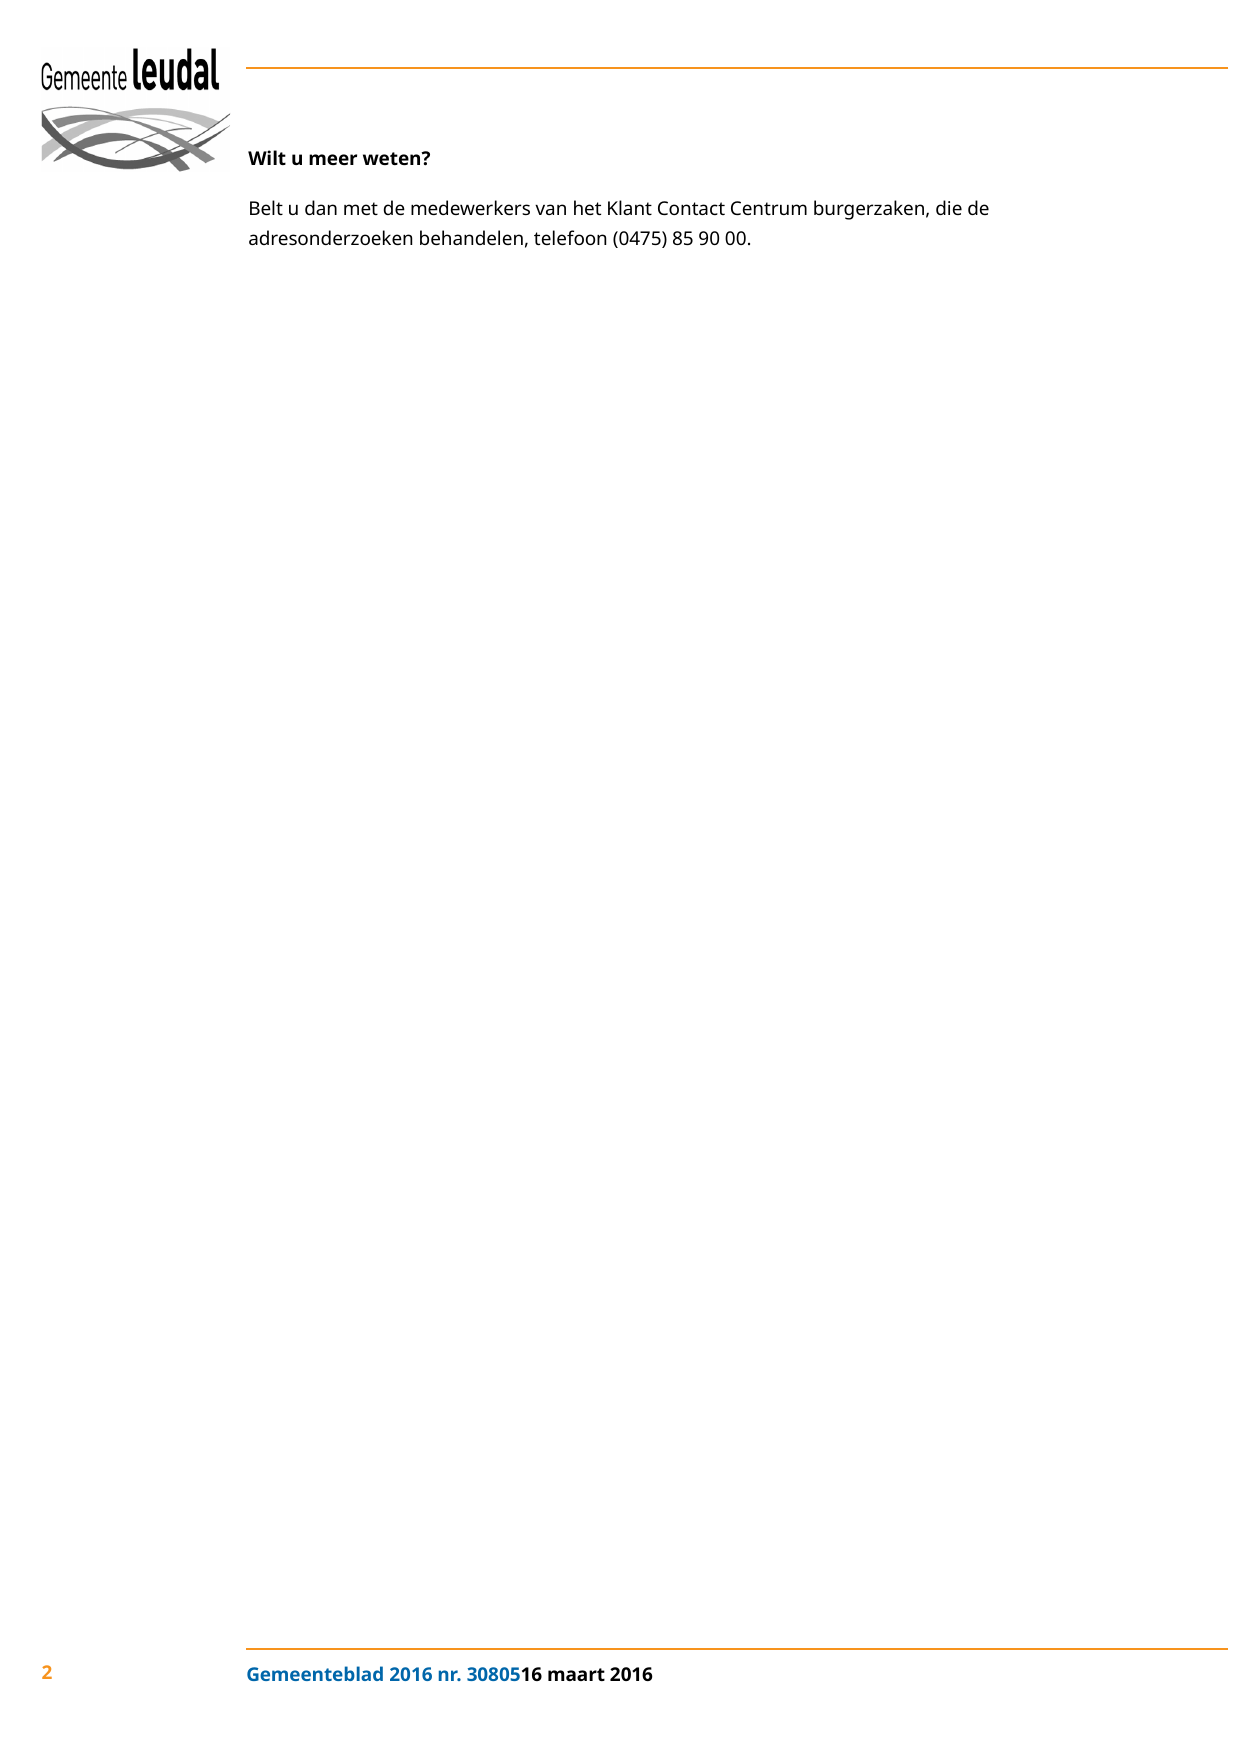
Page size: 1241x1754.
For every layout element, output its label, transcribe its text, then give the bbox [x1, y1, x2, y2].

text Wilt u meer weten? [248, 145, 1152, 171]
picture [41, 47, 231, 172]
text Belt u dan met de medewerkers van het Klant Contact Centrum burgerzaken, die de adresonderzoeken behandelen, telefoon (0475) 85 90 00. [248, 196, 1152, 251]
